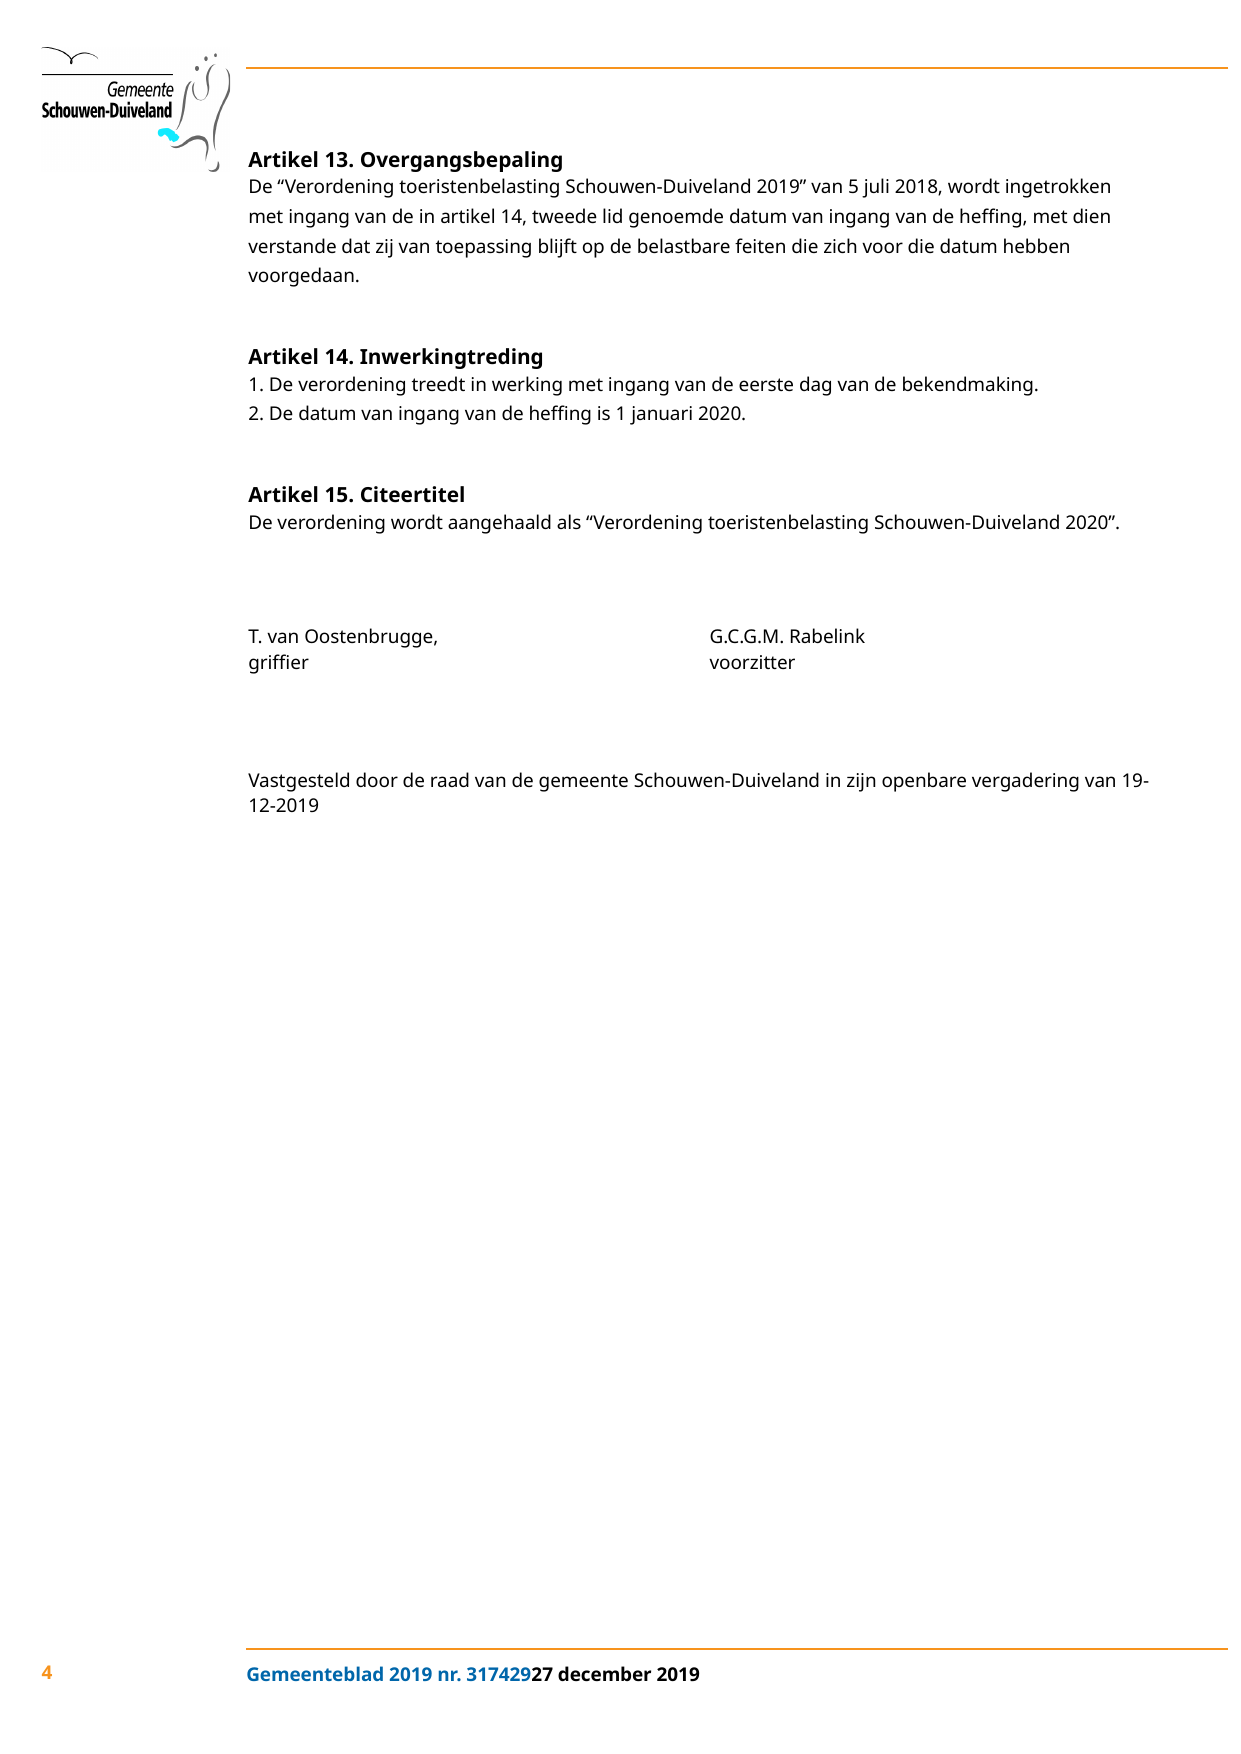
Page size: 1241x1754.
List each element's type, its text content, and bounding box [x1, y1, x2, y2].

text De verordening wordt aangehaald als “Verordening toeristenbelasting Schouwen-Duiveland 2020”. [248, 509, 1152, 534]
picture [41, 47, 231, 172]
table_cell voorzitter [709, 649, 1152, 675]
text Artikel 13. Overgangsbepaling [248, 145, 1152, 174]
text De “Verordening toeristenbelasting Schouwen-Duiveland 2019” van 5 juli 2018, wordt ingetrokken met ingang van de in artikel 14, tweede lid genoemde datum van ingang van de heffing, met dien verstande dat zij van toepassing blijft op de belastbare feiten die zich voor die datum hebben voorgedaan. [248, 174, 1152, 288]
text 2. De datum van ingang van de heffing is 1 januari 2020. [248, 400, 1152, 426]
text 1. De verordening treedt in werking met ingang van de eerste dag van de bekendmaking. [248, 371, 1152, 397]
table_header [248, 598, 709, 623]
text Artikel 15. Citeertitel [248, 480, 1152, 509]
table_cell griffier [248, 649, 709, 675]
table_cell T. van Oostenbrugge, [248, 624, 709, 649]
table_cell G.C.G.M. Rabelink [709, 624, 1152, 649]
text Artikel 14. Inwerkingtreding [248, 342, 1152, 371]
text Vastgesteld door de raad van de gemeente Schouwen-Duiveland in zijn openbare vergadering van 19-12-2019 [248, 767, 1152, 818]
table_header [709, 598, 1152, 623]
